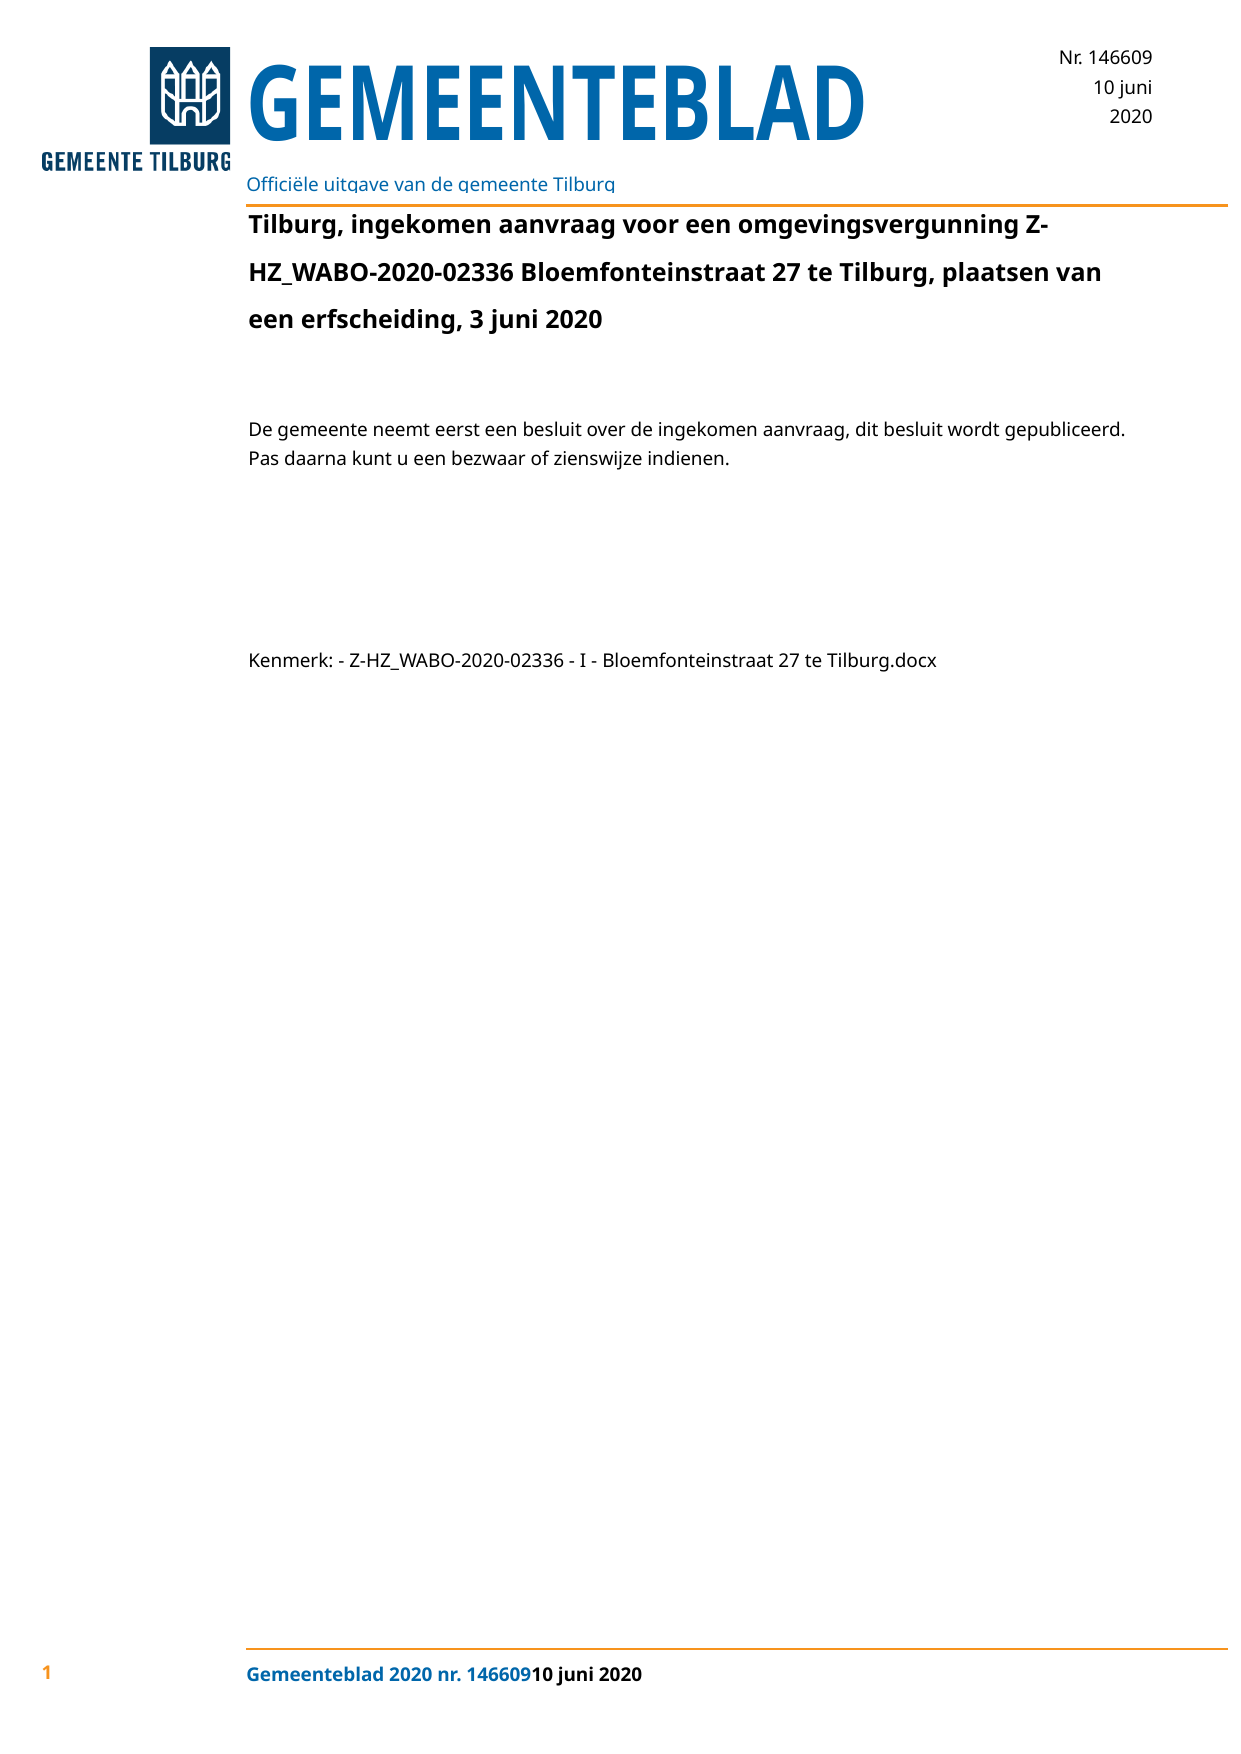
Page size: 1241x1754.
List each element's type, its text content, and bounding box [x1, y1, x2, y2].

text Tilburg, ingekomen aanvraag voor een omgevingsvergunning Z-HZ_WABO-2020-02336 Bloemfonteinstraat 27 te Tilburg, plaatsen van een erfscheiding, 3 juni 2020 [248, 207, 1152, 336]
text Kenmerk: - Z-HZ_WABO-2020-02336 - I - Bloemfonteinstraat 27 te Tilburg.docx [248, 647, 1152, 673]
text De gemeente neemt eerst een besluit over de ingekomen aanvraag, dit besluit wordt gepubliceerd. Pas daarna kunt u een bezwaar of zienswijze indienen. [248, 416, 1152, 471]
picture [41, 47, 231, 172]
